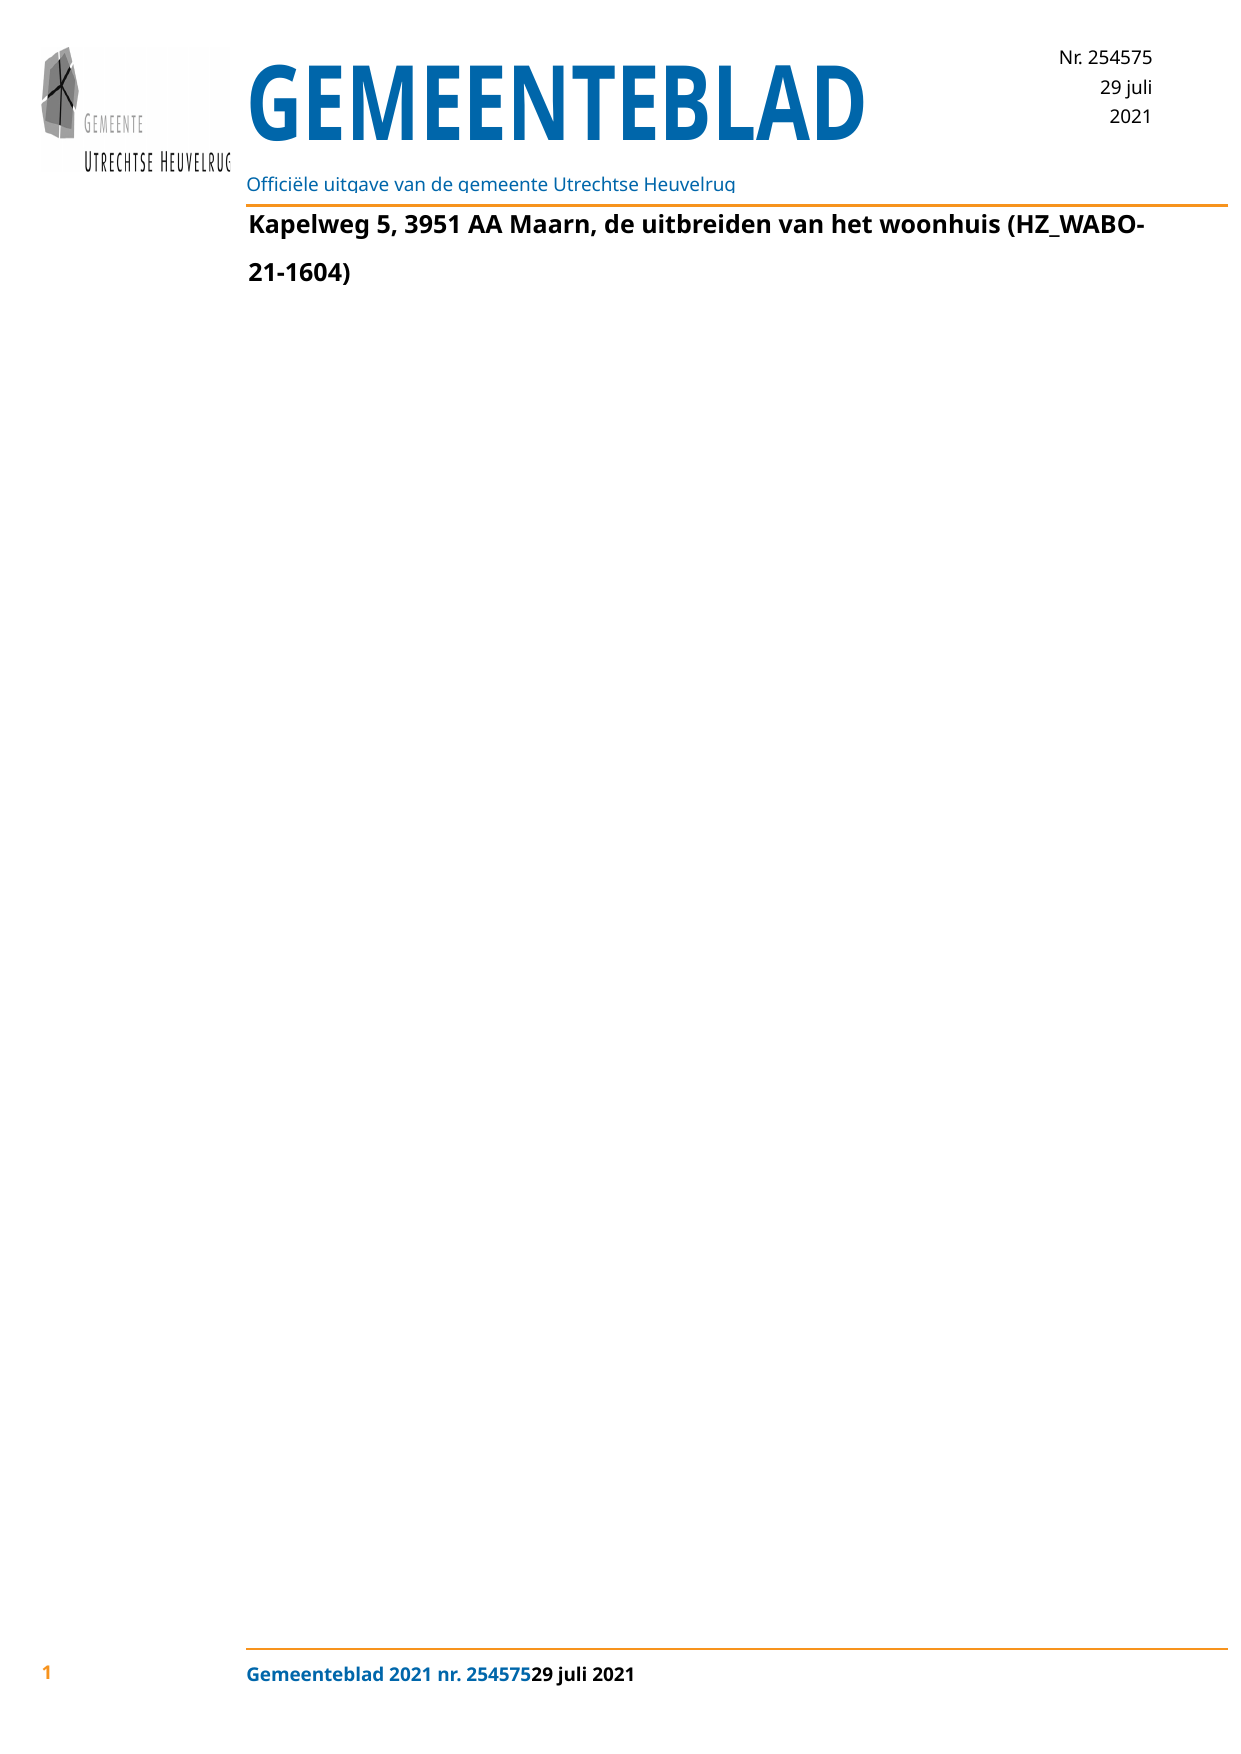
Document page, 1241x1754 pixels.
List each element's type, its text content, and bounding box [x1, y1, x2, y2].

text Kapelweg 5, 3951 AA Maarn, de uitbreiden van het woonhuis (HZ_WABO-21-1604) [248, 207, 1152, 288]
picture [41, 47, 231, 172]
